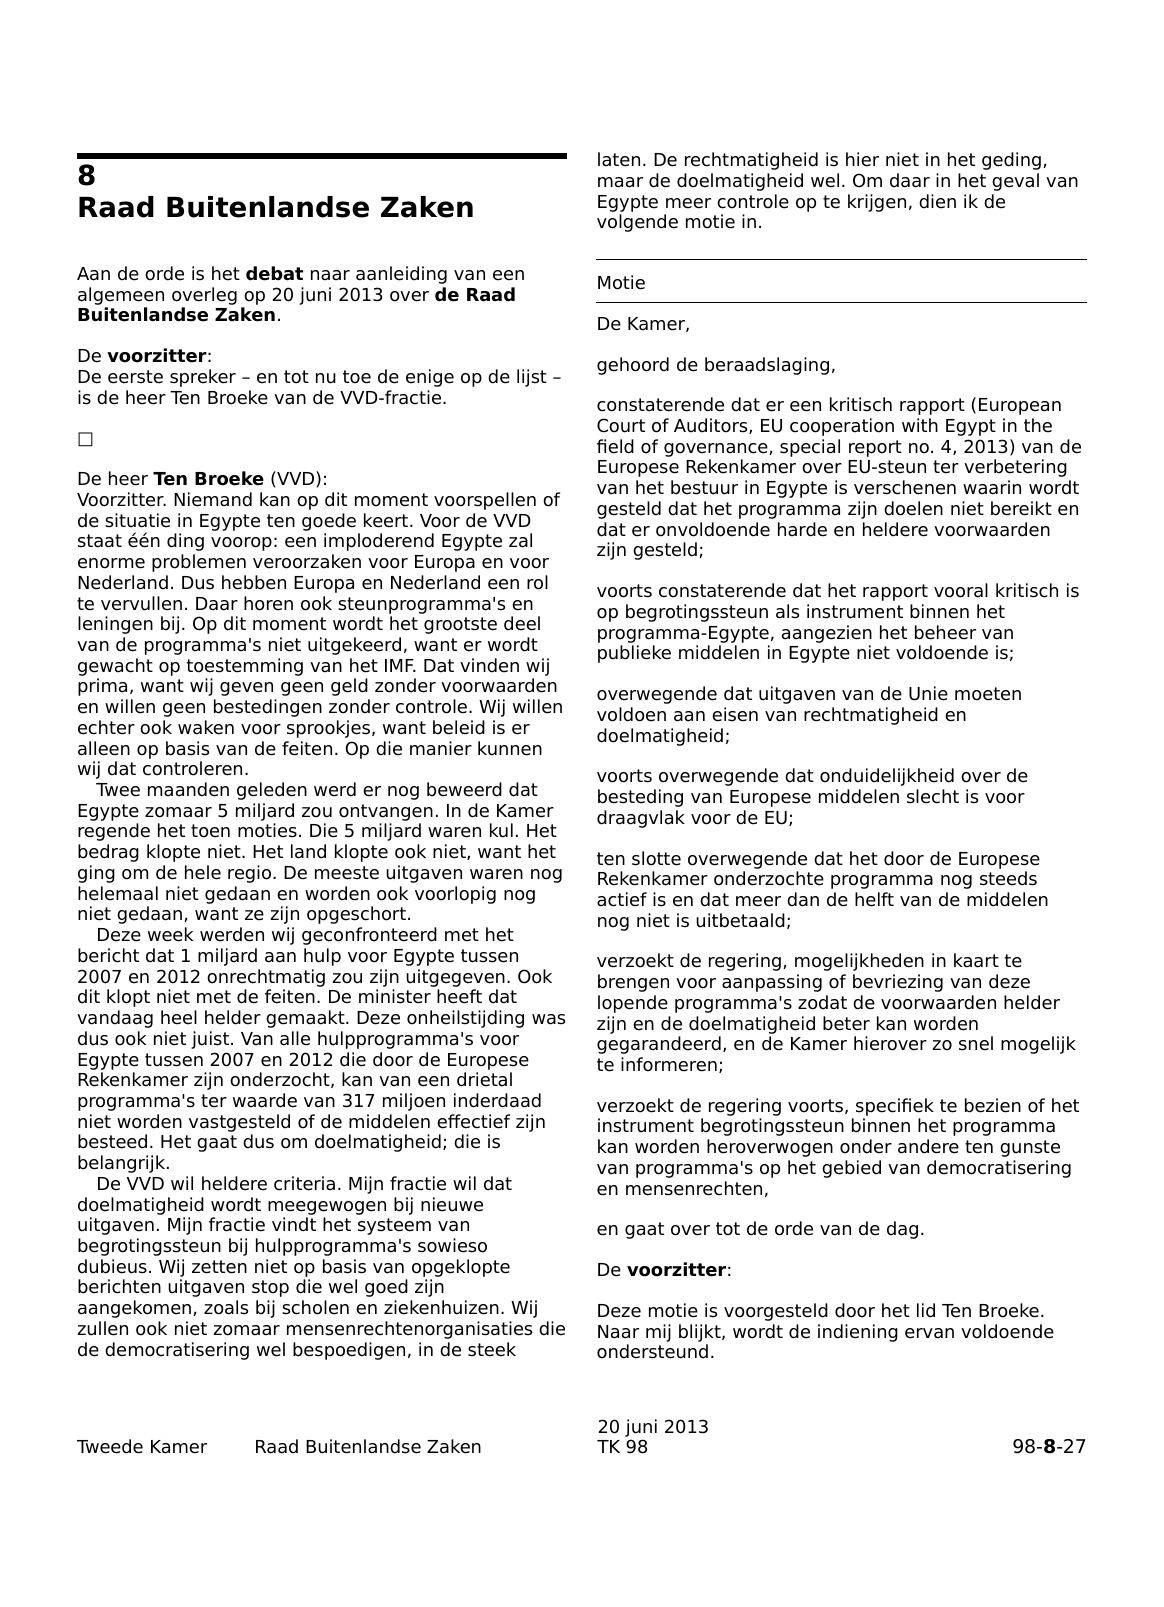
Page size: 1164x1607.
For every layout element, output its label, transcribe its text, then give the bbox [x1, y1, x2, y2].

text De Kamer, [596, 314, 1087, 334]
text De voorzitter: [596, 1260, 1087, 1281]
text voorts constaterende dat het rapport vooral kritisch is op begrotingssteun als instrument binnen het programma-Egypte, aangezien het beheer van publieke middelen in Egypte niet voldoende is; [596, 581, 1087, 664]
text verzoekt de regering, mogelijkheden in kaart te brengen voor aanpassing of bevriezing van deze lopende programma's zodat de voorwaarden helder zijn en de doelmatigheid beter kan worden gegarandeerd, en de Kamer hierover zo snel mogelijk te informeren; [596, 951, 1087, 1076]
text De heer Ten Broeke (VVD): [77, 469, 567, 490]
text en gaat over tot de orde van de dag. [596, 1219, 1087, 1240]
text Deze week werden wij geconfronteerd met het bericht dat 1 miljard aan hulp voor Egypte tussen 2007 en 2012 onrechtmatig zou zijn uitgegeven. Ook dit klopt niet met de feiten. De minister heeft dat vandaag heel helder gemaakt. Deze onheilstijding was dus ook niet juist. Van alle hulpprogramma's voor Egypte tussen 2007 en 2012 die door de Europese Rekenkamer zijn onderzocht, kan van een drietal programma's ter waarde van 317 miljoen inderdaad niet worden vastgesteld of de middelen effectief zijn besteed. Het gaat dus om doelmatigheid; die is belangrijk. [77, 925, 567, 1174]
text voorts overwegende dat onduidelijkheid over de besteding van Europese middelen slecht is voor draagvlak voor de EU; [596, 766, 1087, 828]
text verzoekt de regering voorts, specifiek te bezien of het instrument begrotingssteun binnen het programma kan worden heroverwogen onder andere ten gunste van programma's op het gebied van democratisering en mensenrechten, [596, 1096, 1087, 1199]
text ten slotte overwegende dat het door de Europese Rekenkamer onderzochte programma nog steeds actief is en dat meer dan de helft van de middelen nog niet is uitbetaald; [596, 848, 1087, 931]
text gehoord de beraadslaging, [596, 354, 1087, 375]
text De eerste spreker – en tot nu toe de enige op de lijst – is de heer Ten Broeke van de VVD-fractie. [77, 367, 567, 408]
text Twee maanden geleden werd er nog beweerd dat Egypte zomaar 5 miljard zou ontvangen. In de Kamer regende het toen moties. Die 5 miljard waren kul. Het bedrag klopte niet. Het land klopte ook niet, want het ging om de hele regio. De meeste uitgaven waren nog helemaal niet gedaan en worden ook voorlopig nog niet gedaan, want ze zijn opgeschort. [77, 780, 567, 925]
text De VVD wil heldere criteria. Mijn fractie wil dat doelmatigheid wordt meegewogen bij nieuwe uitgaven. Mijn fractie vindt het systeem van begrotingssteun bij hulpprogramma's sowieso dubieus. Wij zetten niet op basis van opgeklopte berichten uitgaven stop die wel goed zijn aangekomen, zoals bij scholen en ziekenhuizen. Wij zullen ook niet zomaar mensenrechtenorganisaties die de democratisering wel bespoedigen, in de steek [77, 1174, 567, 1360]
text overwegende dat uitgaven van de Unie moeten voldoen aan eisen van rechtmatigheid en doelmatigheid; [596, 684, 1087, 746]
text De voorzitter: [77, 346, 567, 367]
text □ [77, 428, 567, 449]
title 8 Raad Buitenlandse Zaken [77, 159, 567, 224]
text laten. De rechtmatigheid is hier niet in het geding, maar de doelmatigheid wel. Om daar in het geval van Egypte meer controle op te krijgen, dien ik de volgende motie in. [596, 150, 1087, 233]
text Aan de orde is het debat naar aanleiding van een algemeen overleg op 20 juni 2013 over de Raad Buitenlandse Zaken. [77, 264, 567, 326]
text Motie [596, 273, 1087, 294]
text Voorzitter. Niemand kan op dit moment voorspellen of de situatie in Egypte ten goede keert. Voor de VVD staat één ding voorop: een imploderend Egypte zal enorme problemen veroorzaken voor Europa en voor Nederland. Dus hebben Europa en Nederland een rol te vervullen. Daar horen ook steunprogramma's en leningen bij. Op dit moment wordt het grootste deel van de programma's niet uitgekeerd, want er wordt gewacht op toestemming van het IMF. Dat vinden wij prima, want wij geven geen geld zonder voorwaarden en willen geen bestedingen zonder controle. Wij willen echter ook waken voor sprookjes, want beleid is er alleen op basis van de feiten. Op die manier kunnen wij dat controleren. [77, 490, 567, 780]
text constaterende dat er een kritisch rapport (European Court of Auditors, EU cooperation with Egypt in the field of governance, special report no. 4, 2013) van de Europese Rekenkamer over EU-steun ter verbetering van het bestuur in Egypte is verschenen waarin wordt gesteld dat het programma zijn doelen niet bereikt en dat er onvoldoende harde en heldere voorwaarden zijn gesteld; [596, 395, 1087, 561]
text Deze motie is voorgesteld door het lid Ten Broeke. Naar mij blijkt, wordt de indiening ervan voldoende ondersteund. [596, 1301, 1087, 1363]
